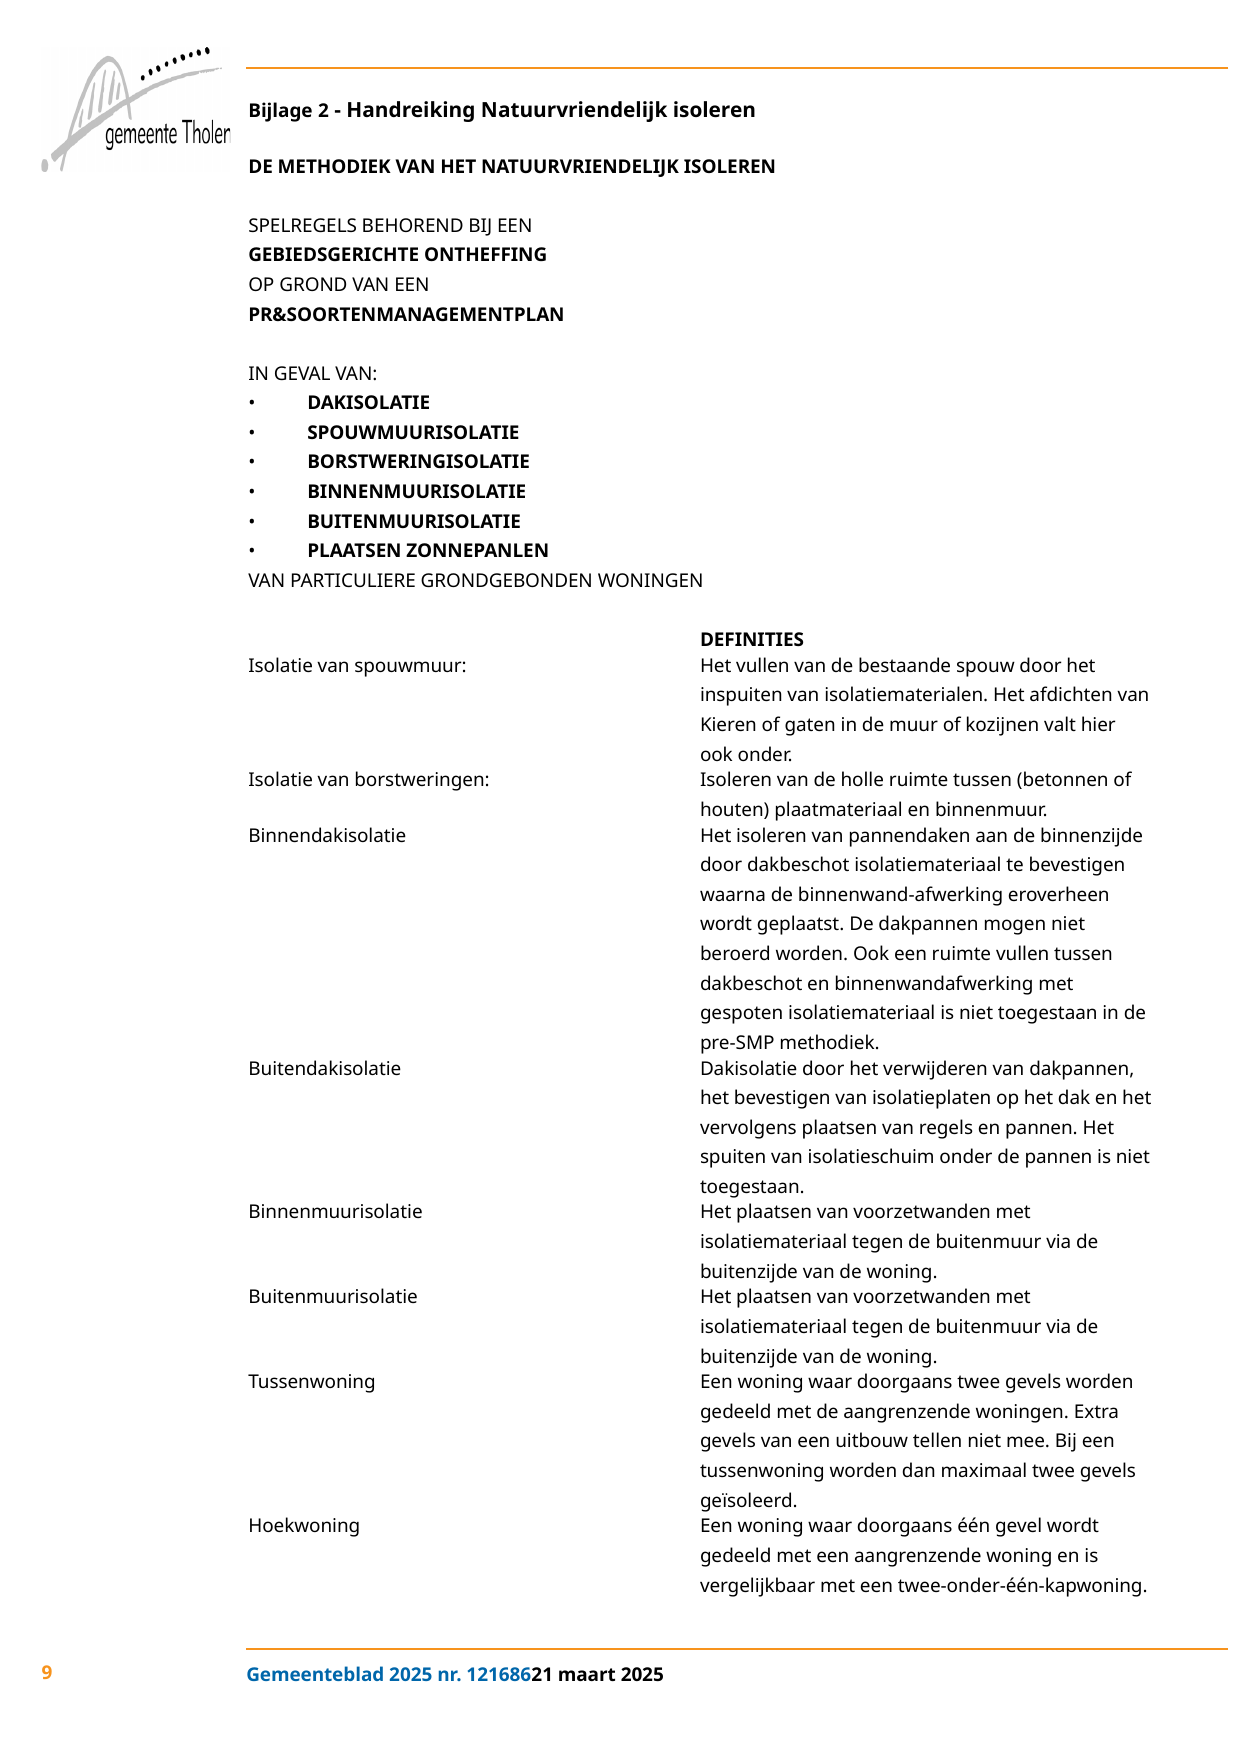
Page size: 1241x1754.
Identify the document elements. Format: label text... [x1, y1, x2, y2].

list BUITENMUURISOLATIE [248, 508, 1152, 534]
table_cell Isoleren van de holle ruimte tussen (betonnen of houten) plaatmateriaal en binnenmuur. [700, 767, 1152, 822]
text PR&SOORTENMANAGEMENTPLAN [248, 301, 1152, 327]
table_cell Dakisolatie door het verwijderen van dakpannen, het bevestigen van isolatieplaten op het dak en het vervolgens plaatsen van regels en pannen. Het spuiten van isolatieschuim onder de pannen is niet toegestaan. [700, 1055, 1152, 1199]
table_header DEFINITIES [700, 626, 1152, 652]
list PLAATSEN ZONNEPANLEN [248, 537, 1152, 563]
table_cell Een woning waar doorgaans één gevel wordt gedeeld met een aangrenzende woning en is vergelijkbaar met een twee-onder-één-kapwoning. [700, 1513, 1152, 1597]
table_cell Een woning waar doorgaans twee gevels worden gedeeld met de aangrenzende woningen. Extra gevels van een uitbouw tellen niet mee. Bij een tussenwoning worden dan maximaal twee gevels geïsoleerd. [700, 1369, 1152, 1513]
text OP GROND VAN EEN [248, 271, 1152, 297]
table_cell Het isoleren van pannendaken aan de binnenzijde door dakbeschot isolatiemateriaal te bevestigen waarna de binnenwand-afwerking eroverheen wordt geplaatst. De dakpannen mogen niet beroerd worden. Ook een ruimte vullen tussen dakbeschot en binnenwandafwerking met gespoten isolatiemateriaal is niet toegestaan in de pre-SMP methodiek. [700, 822, 1152, 1055]
table_cell Isolatie van spouwmuur: [248, 652, 700, 767]
list SPOUWMUURISOLATIE [248, 419, 1152, 445]
table_cell Isolatie van borstweringen: [248, 767, 700, 822]
text Bijlage 2 - Handreiking Natuurvriendelijk isoleren [248, 95, 1152, 123]
table_cell Binnendakisolatie [248, 822, 700, 1055]
table_cell Het plaatsen van voorzetwanden met isolatiemateriaal tegen de buitenmuur via de buitenzijde van de woning. [700, 1199, 1152, 1284]
picture [41, 47, 231, 172]
table_cell Hoekwoning [248, 1513, 700, 1597]
list BORSTWERINGISOLATIE [248, 449, 1152, 474]
table_cell Buitendakisolatie [248, 1055, 700, 1199]
text VAN PARTICULIERE GRONDGEBONDEN WONINGEN [248, 567, 1152, 593]
table_cell Buitenmuurisolatie [248, 1284, 700, 1368]
table_cell Tussenwoning [248, 1369, 700, 1513]
table_cell Het plaatsen van voorzetwanden met isolatiemateriaal tegen de buitenmuur via de buitenzijde van de woning. [700, 1284, 1152, 1368]
text GEBIEDSGERICHTE ONTHEFFING [248, 242, 1152, 267]
table_header [248, 626, 700, 652]
table_cell Het vullen van de bestaande spouw door het inspuiten van isolatiematerialen. Het afdichten van Kieren of gaten in de muur of kozijnen valt hier ook onder. [700, 652, 1152, 767]
list BINNENMUURISOLATIE [248, 478, 1152, 504]
table_cell Binnenmuurisolatie [248, 1199, 700, 1284]
text SPELREGELS BEHOREND BIJ EEN [248, 212, 1152, 238]
list DAKISOLATIE [248, 389, 1152, 415]
text IN GEVAL VAN: [248, 360, 1152, 386]
text DE METHODIEK VAN HET NATUURVRIENDELIJK ISOLEREN [248, 153, 1152, 179]
